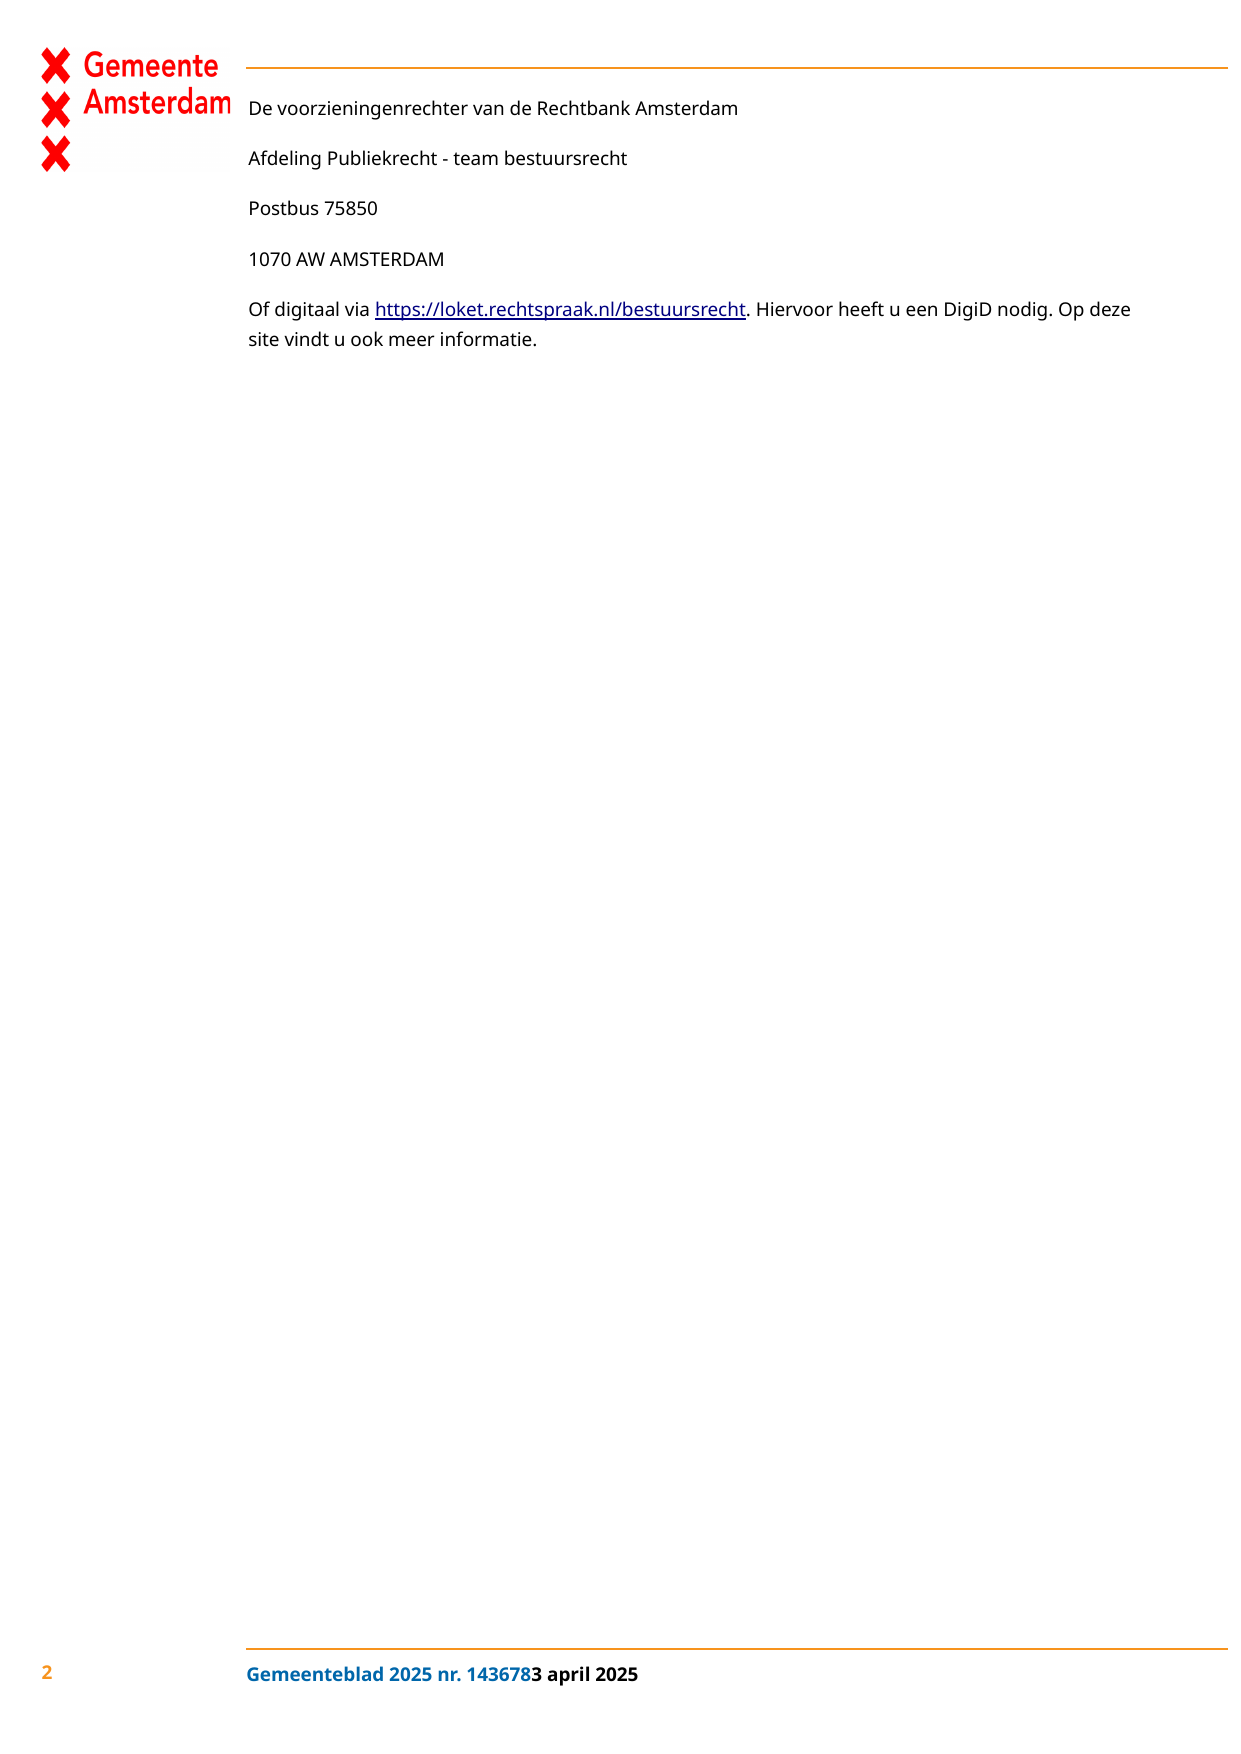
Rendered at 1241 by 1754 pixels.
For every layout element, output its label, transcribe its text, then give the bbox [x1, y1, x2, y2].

picture [41, 47, 231, 172]
text Afdeling Publiekrecht - team bestuursrecht [248, 145, 1152, 171]
text De voorzieningenrechter van de Rechtbank Amsterdam [248, 95, 1152, 121]
text 1070 AW AMSTERDAM [248, 246, 1152, 272]
text Postbus 75850 [248, 196, 1152, 221]
text Of digitaal via https://loket.rechtspraak.nl/bestuursrecht. Hiervoor heeft u een DigiD nodig. Op deze site vindt u ook meer informatie. [248, 296, 1152, 352]
